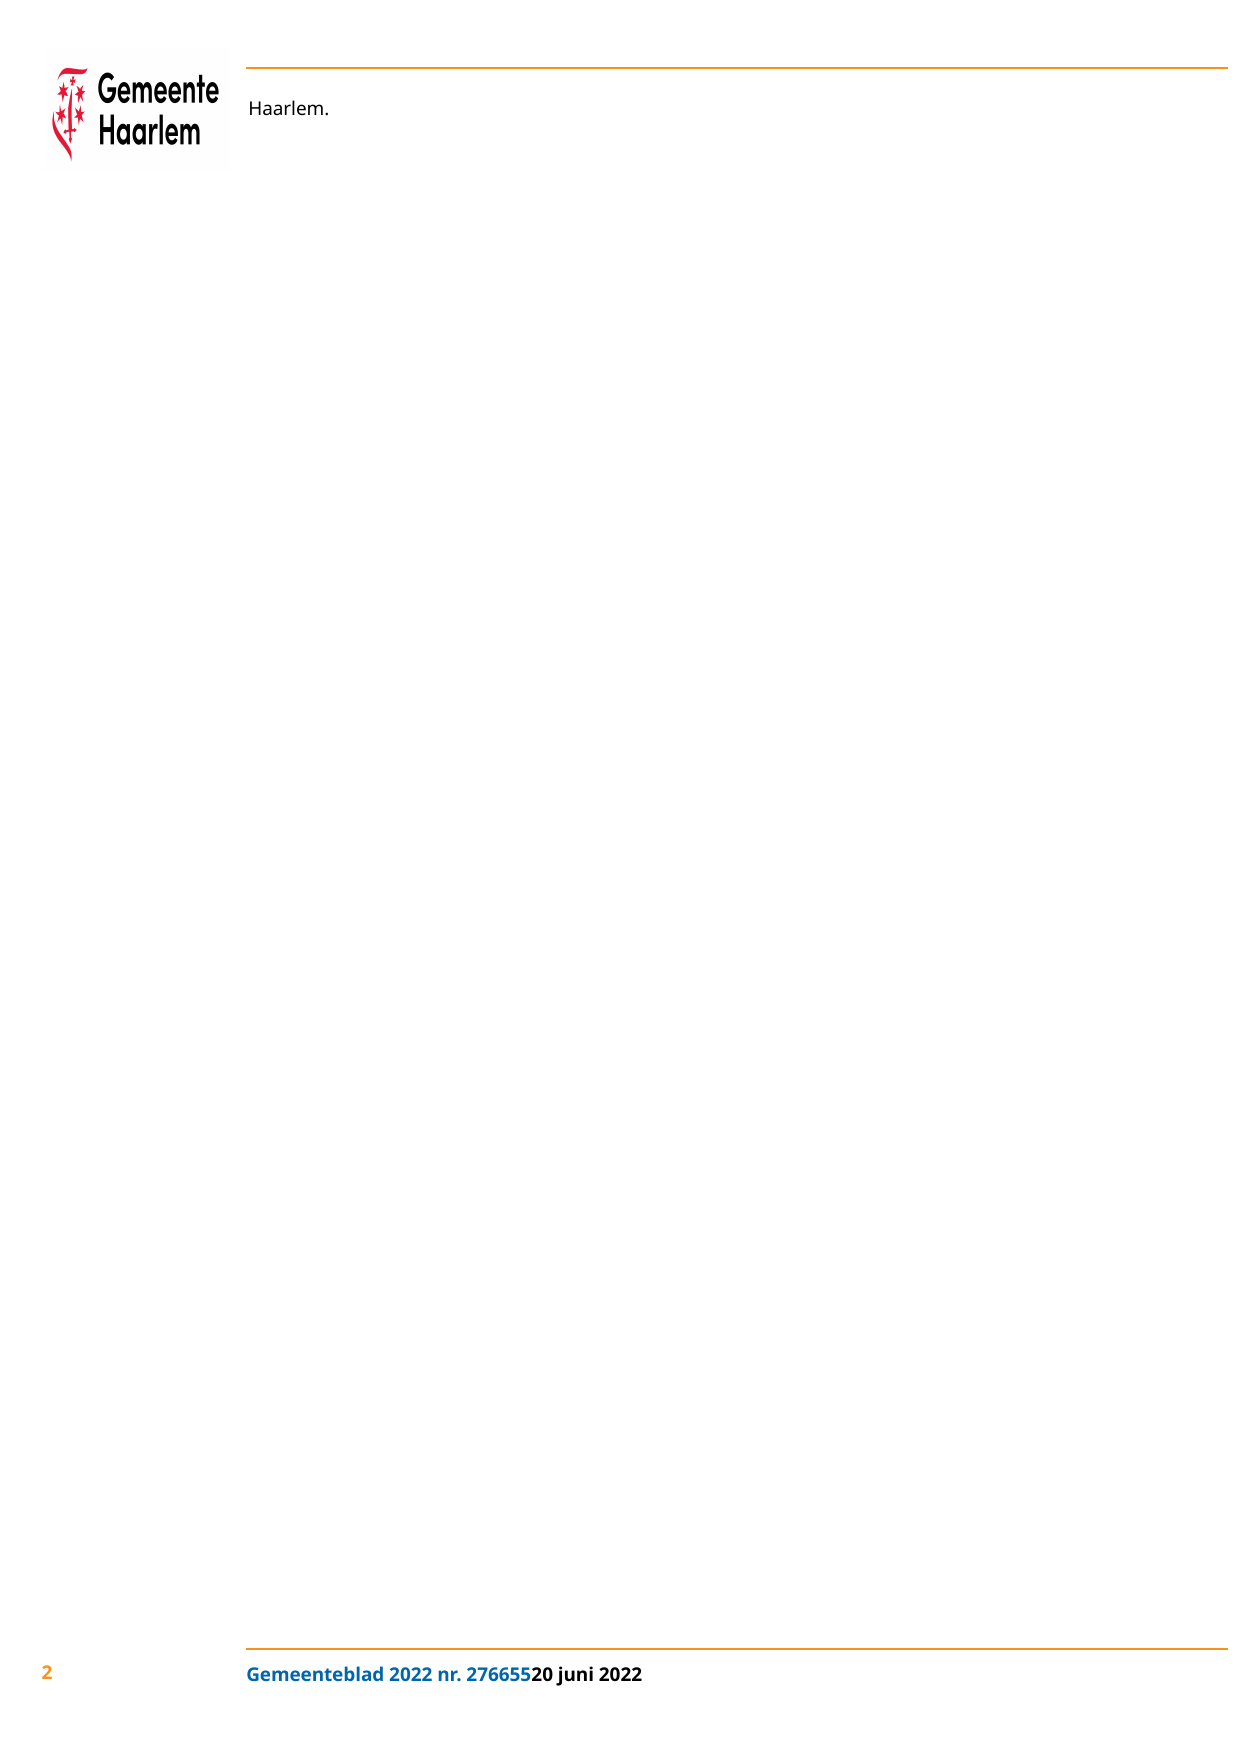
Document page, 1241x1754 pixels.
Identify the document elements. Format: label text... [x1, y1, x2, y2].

text Haarlem. [248, 95, 1152, 121]
picture [41, 47, 231, 172]
